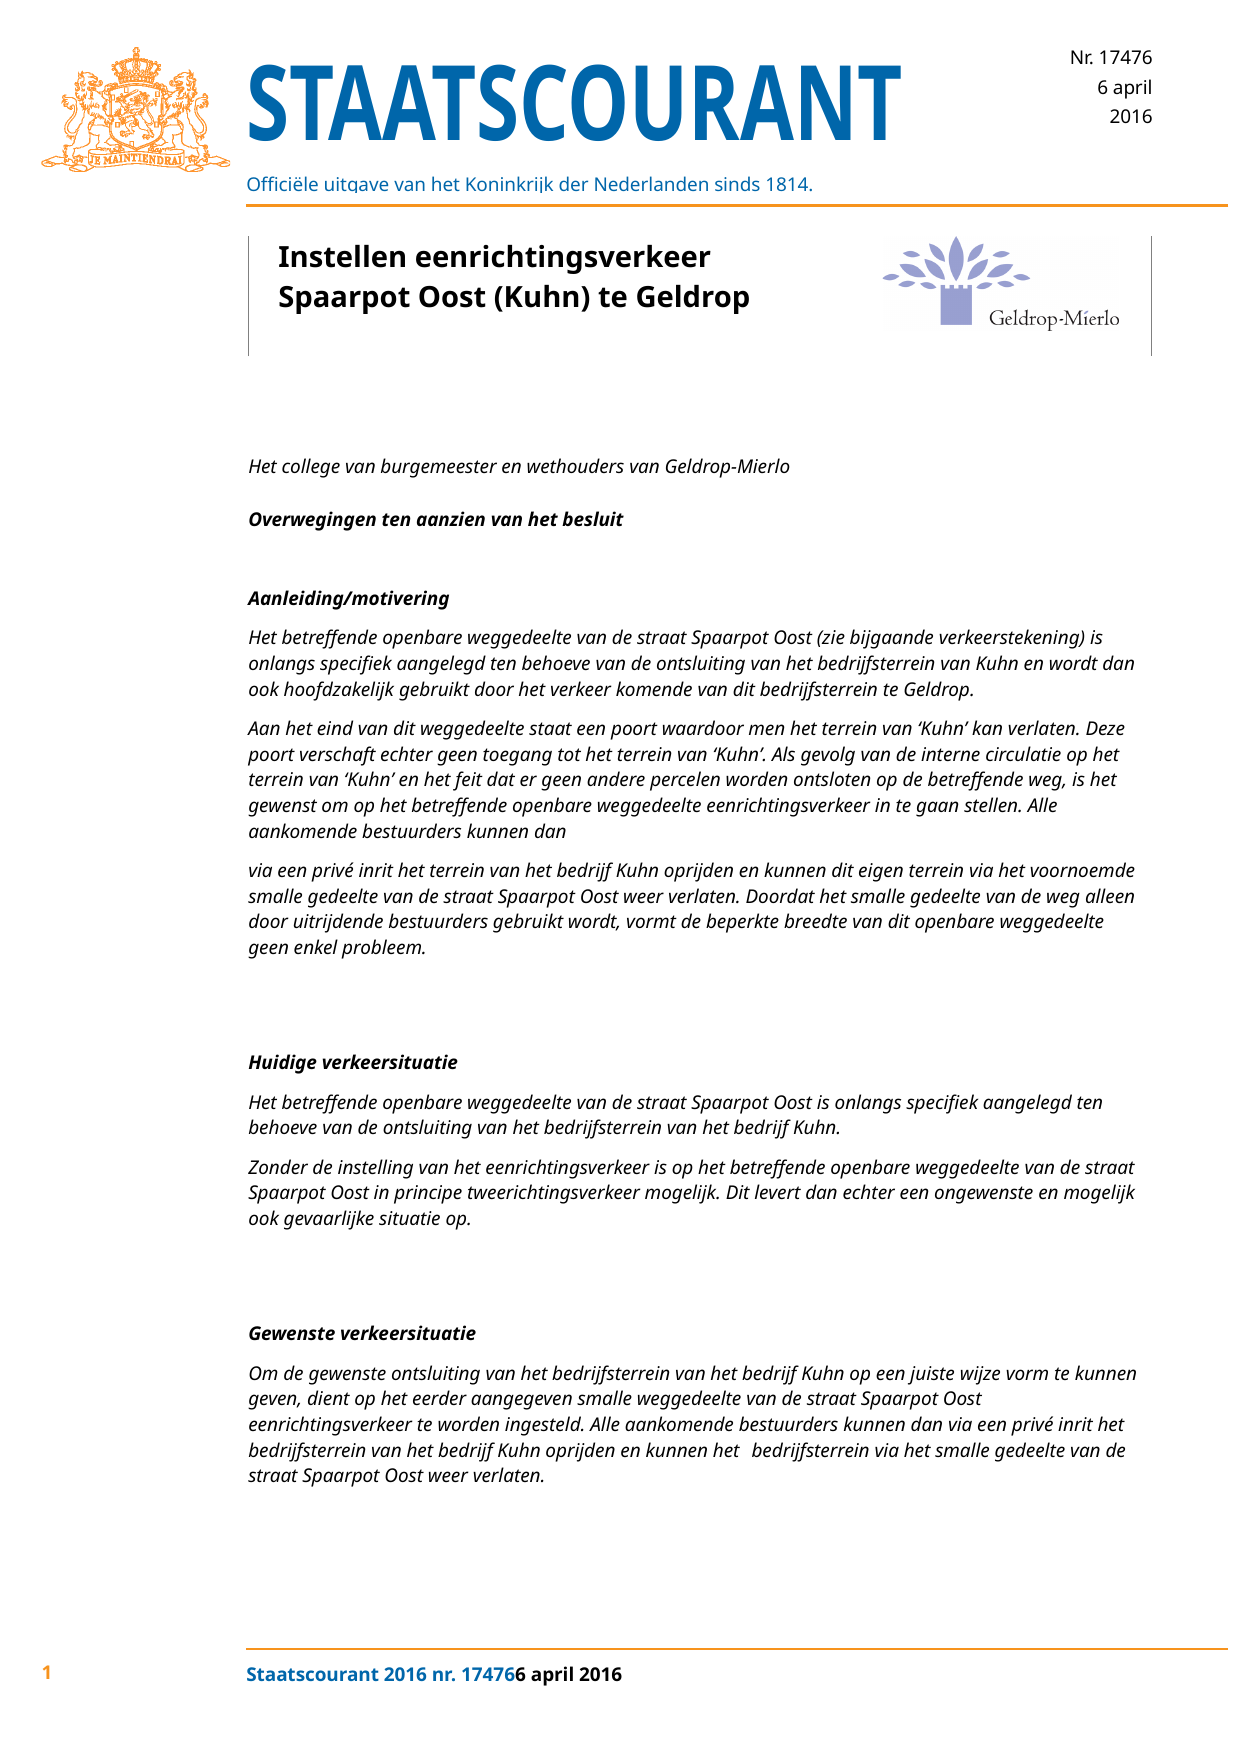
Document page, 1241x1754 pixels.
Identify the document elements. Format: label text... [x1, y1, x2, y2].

table_header [850, 236, 1151, 356]
text via een privé inrit het terrein van het bedrijf Kuhn oprijden en kunnen dit eigen terrein via het voornoemde smalle gedeelte van de straat Spaarpot Oost weer verlaten. Doordat het smalle gedeelte van de weg alleen door uitrijdende bestuurders gebruikt wordt, vormt de beperkte breedte van dit openbare weggedeelte geen enkel probleem. [248, 857, 1152, 960]
text Het betreffende openbare weggedeelte van de straat Spaarpot Oost (zie bijgaande verkeerstekening) is onlangs specifiek aangelegd ten behoeve van de ontsluiting van het bedrijfsterrein van Kuhn en wordt dan ook hoofdzakelijk gebruikt door het verkeer komende van dit bedrijfsterrein te Geldrop. [248, 624, 1152, 701]
text Het college van burgemeester en wethouders van Geldrop-Mierlo [248, 454, 1152, 479]
table_header Instellen eenrichtingsverkeer Spaarpot Oost (Kuhn) te Geldrop [249, 236, 850, 356]
text Huidige verkeersituatie [248, 1049, 1152, 1075]
text Zonder de instelling van het eenrichtingsverkeer is op het betreffende openbare weggedeelte van de straat Spaarpot Oost in principe tweerichtingsverkeer mogelijk. Dit levert dan echter een ongewenste en mogelijk ook gevaarlijke situatie op. [248, 1154, 1152, 1231]
text Aan het eind van dit weggedeelte staat een poort waardoor men het terrein van ‘Kuhn’ kan verlaten. Deze poort verschaft echter geen toegang tot het terrein van ‘Kuhn’. Als gevolg van de interne circulatie op het terrein van ‘Kuhn’ en het feit dat er geen andere percelen worden ontsloten op de betreffende weg, is het gewenst om op het betreffende openbare weggedeelte eenrichtingsverkeer in te gaan stellen. Alle aankomende bestuurders kunnen dan [248, 715, 1152, 844]
text Aanleiding/motivering [248, 585, 1152, 611]
text Overwegingen ten aanzien van het besluit [248, 506, 1152, 532]
text Om de gewenste ontsluiting van het bedrijfsterrein van het bedrijf Kuhn op een juiste wijze vorm te kunnen geven, dient op het eerder aangegeven smalle weggedeelte van de straat Spaarpot Oost eenrichtingsverkeer te worden ingesteld. Alle aankomende bestuurders kunnen dan via een privé inrit het bedrijfsterrein van het bedrijf Kuhn oprijden en kunnen het bedrijfsterrein via het smalle gedeelte van de straat Spaarpot Oost weer verlaten. [248, 1360, 1152, 1488]
text Het betreffende openbare weggedeelte van de straat Spaarpot Oost is onlangs specifiek aangelegd ten behoeve van de ontsluiting van het bedrijfsterrein van het bedrijf Kuhn. [248, 1089, 1152, 1140]
picture [882, 236, 1119, 331]
text Gewenste verkeersituatie [248, 1321, 1152, 1346]
picture [41, 47, 231, 172]
